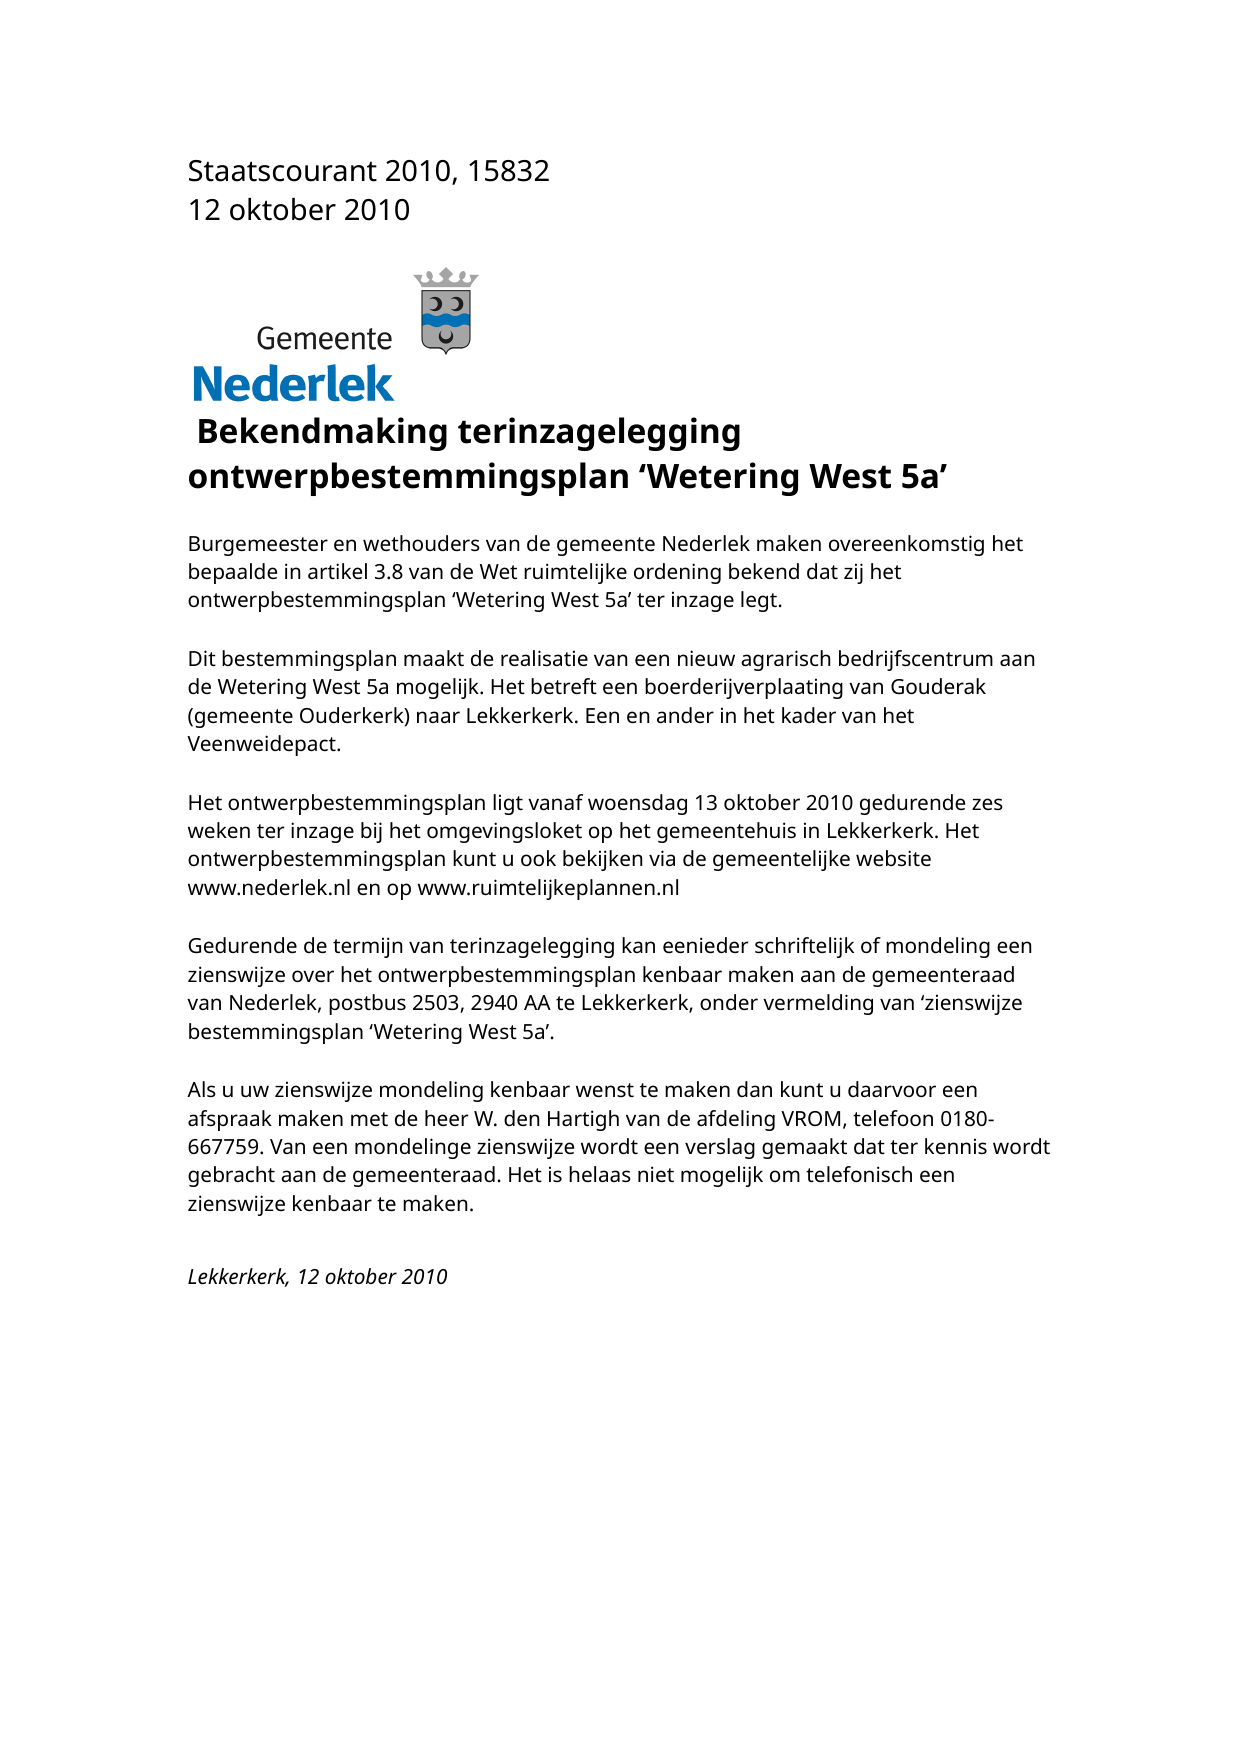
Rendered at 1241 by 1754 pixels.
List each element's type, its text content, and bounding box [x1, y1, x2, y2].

text Staatscourant 2010, 15832 [187, 150, 1053, 190]
text 12 oktober 2010 [187, 190, 1053, 229]
text Dit bestemmingsplan maakt de realisatie van een nieuw agrarisch bedrijfscentrum aan de Wetering West 5a mogelijk. Het betreft een boerderijverplaating van Gouderak (gemeente Ouderkerk) naar Lekkerkerk. Een en ander in het kader van het Veenweidepact. [187, 644, 1053, 758]
text Gedurende de termijn van terinzagelegging kan eenieder schriftelijk of mondeling een zienswijze over het ontwerpbestemmingsplan kenbaar maken aan de gemeenteraad van Nederlek, postbus 2503, 2940 AA te Lekkerkerk, onder vermelding van ‘zienswijze bestemmingsplan ‘Wetering West 5a’. [187, 931, 1053, 1045]
text Als u uw zienswijze mondeling kenbaar wenst te maken dan kunt u daarvoor een afspraak maken met de heer W. den Hartigh van de afdeling VROM, telefoon 0180-667759. Van een mondelinge zienswijze wordt een verslag gemaakt dat ter kennis wordt gebracht aan de gemeenteraad. Het is helaas niet mogelijk om telefonisch een zienswijze kenbaar te maken. [187, 1075, 1053, 1217]
picture [187, 258, 484, 408]
text Burgemeester en wethouders van de gemeente Nederlek maken overeenkomstig het bepaalde in artikel 3.8 van de Wet ruimtelijke ordening bekend dat zij het ontwerpbestemmingsplan ‘Wetering West 5a’ ter inzage legt. [187, 529, 1053, 614]
text Het ontwerpbestemmingsplan ligt vanaf woensdag 13 oktober 2010 gedurende zes weken ter inzage bij het omgevingsloket op het gemeentehuis in Lekkerkerk. Het ontwerpbestemmingsplan kunt u ook bekijken via de gemeentelijke website www.nederlek.nl en op www.ruimtelijkeplannen.nl [187, 788, 1053, 901]
text Lekkerkerk, 12 oktober 2010 [187, 1262, 1053, 1291]
subtitle Bekendmaking terinzagelegging ontwerpbestemmingsplan ‘Wetering West 5a’ [187, 271, 1053, 499]
